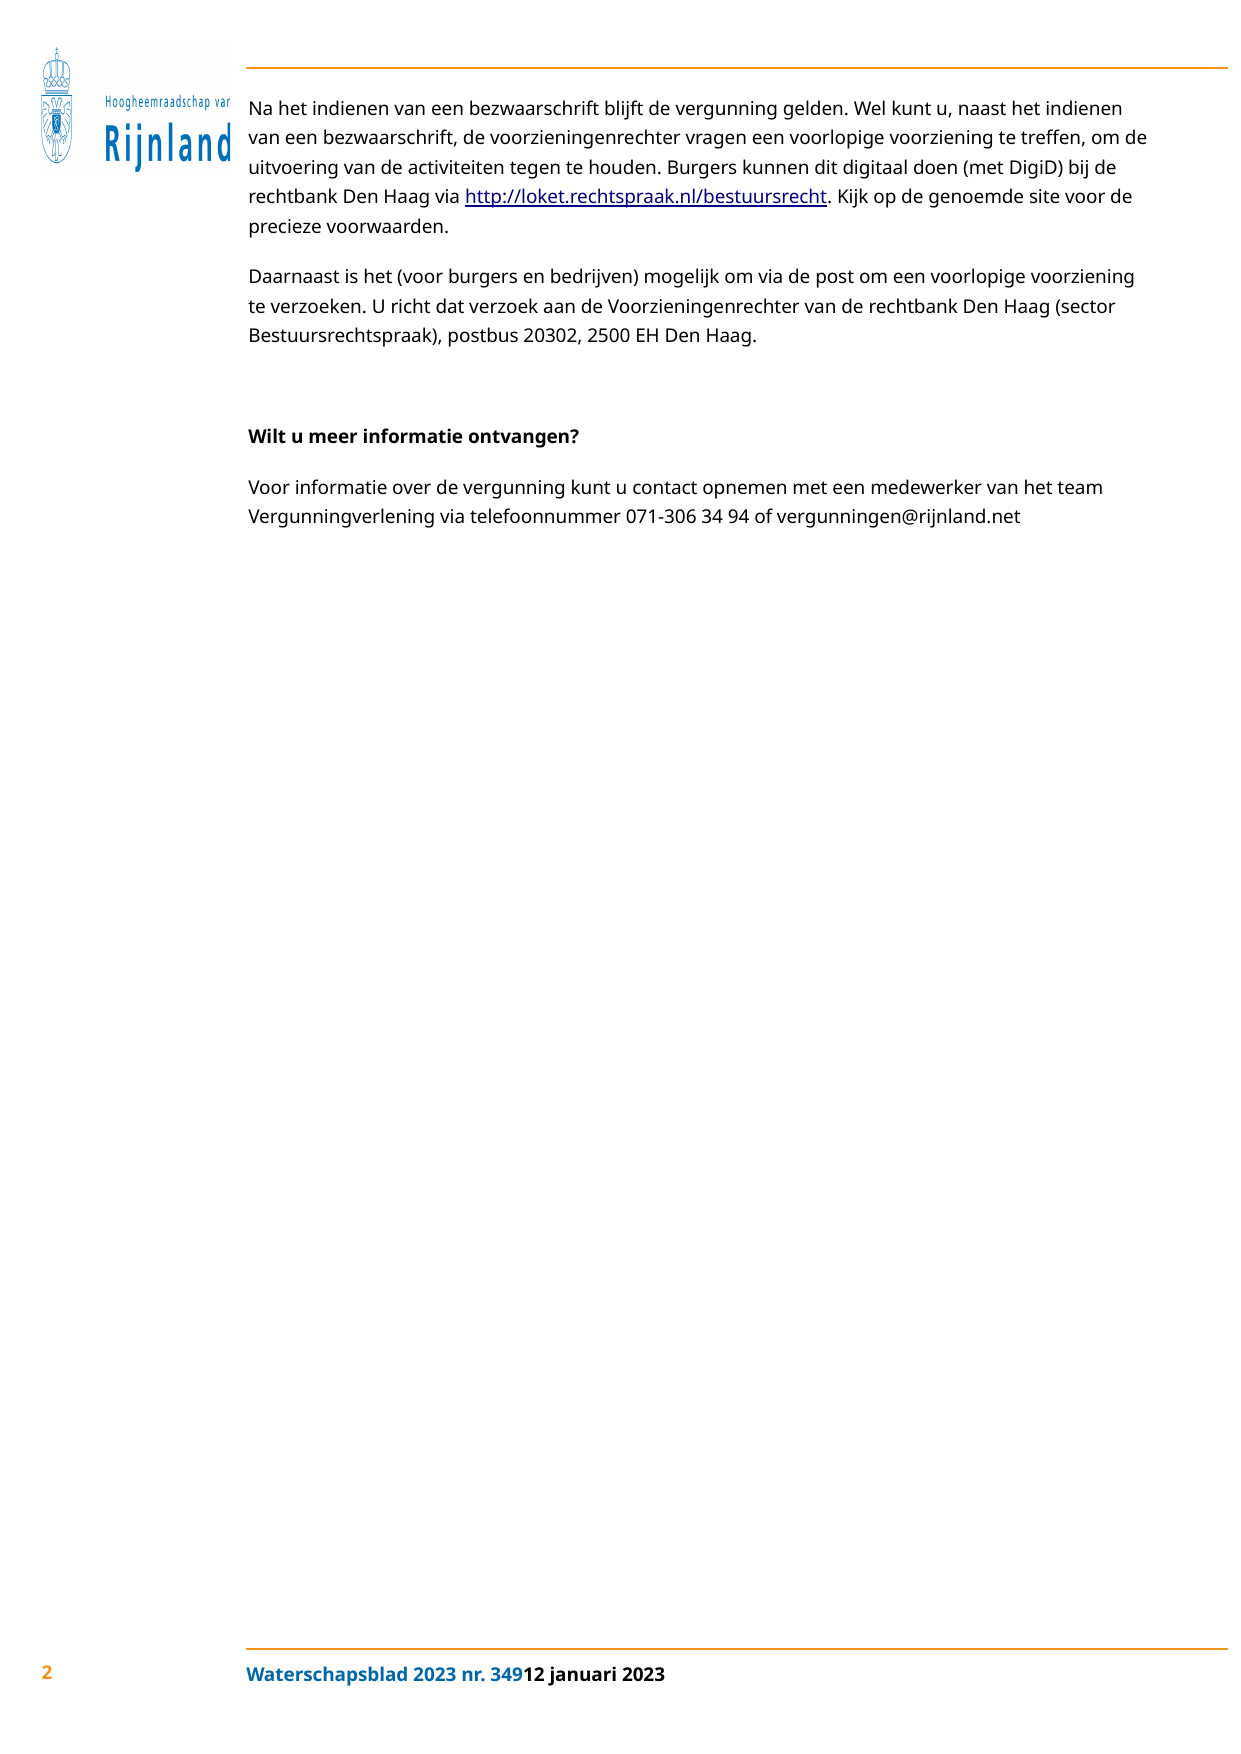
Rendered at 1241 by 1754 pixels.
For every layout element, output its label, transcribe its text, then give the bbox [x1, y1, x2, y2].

picture [41, 47, 231, 172]
text Wilt u meer informatie ontvangen? [248, 423, 1152, 449]
text Na het indienen van een bezwaarschrift blijft de vergunning gelden. Wel kunt u, naast het indienen van een bezwaarschrift, de voorzieningenrechter vragen een voorlopige voorziening te treffen, om de uitvoering van de activiteiten tegen te houden. Burgers kunnen dit digitaal doen (met DigiD) bij de rechtbank Den Haag via http://loket.rechtspraak.nl/bestuursrecht. Kijk op de genoemde site voor de precieze voorwaarden. [248, 95, 1152, 239]
text Voor informatie over de vergunning kunt u contact opnemen met een medewerker van het team Vergunningverlening via telefoonnummer 071-306 34 94 of vergunningen@rijnland.net [248, 474, 1152, 529]
text Daarnaast is het (voor burgers en bedrijven) mogelijk om via de post om een voorlopige voorziening te verzoeken. U richt dat verzoek aan de Voorzieningenrechter van de rechtbank Den Haag (sector Bestuursrechtspraak), postbus 20302, 2500 EH Den Haag. [248, 263, 1152, 348]
